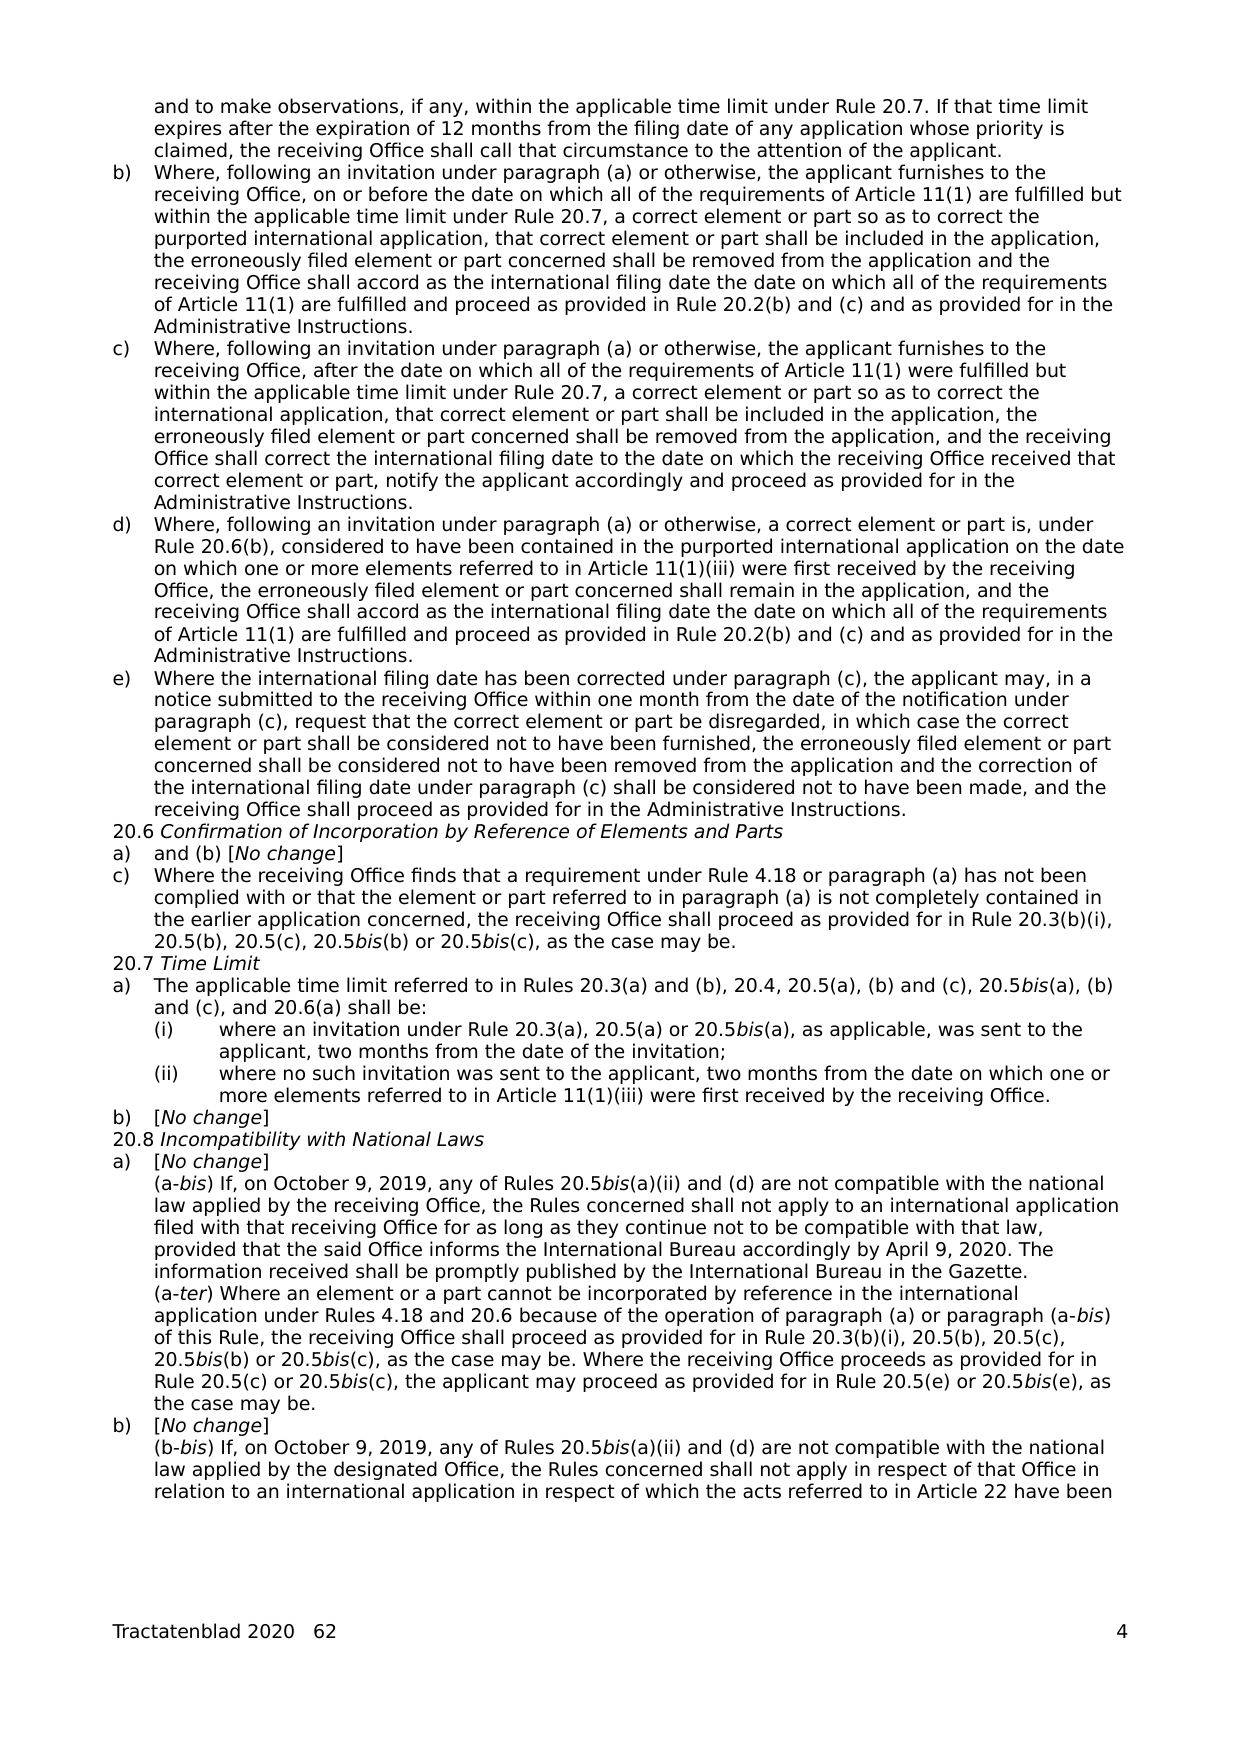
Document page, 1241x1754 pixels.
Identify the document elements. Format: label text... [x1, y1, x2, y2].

text d) Where, following an invitation under paragraph (a) or otherwise, a correct element or part is, under Rule 20.6(b), considered to have been contained in the purported international application on the date on which one or more elements referred to in Article 11(1)(iii) were first received by the receiving Office, the erroneously filed element or part concerned shall remain in the application, and the receiving Office shall accord as the international filing date the date on which all of the requirements of Article 11(1) are fulfilled and proceed as provided in Rule 20.2(b) and (c) and as provided for in the Administrative Instructions. [112, 513, 1128, 667]
text (a-bis) If, on October 9, 2019, any of Rules 20.5bis(a)(ii) and (d) are not compatible with the national law applied by the receiving Office, the Rules concerned shall not apply to an international application filed with that receiving Office for as long as they continue not to be compatible with that law, provided that the said Office informs the International Bureau accordingly by April 9, 2020. The information received shall be promptly published by the International Bureau in the Gazette. [153, 1173, 1128, 1283]
text (a-ter) Where an element or a part cannot be incorporated by reference in the international application under Rules 4.18 and 20.6 because of the operation of paragraph (a) or paragraph (a-bis) of this Rule, the receiving Office shall proceed as provided for in Rule 20.3(b)(i), 20.5(b), 20.5(c), 20.5bis(b) or 20.5bis(c), as the case may be. Where the receiving Office proceeds as provided for in Rule 20.5(c) or 20.5bis(c), the applicant may proceed as provided for in Rule 20.5(e) or 20.5bis(e), as the case may be. [153, 1283, 1128, 1415]
text a) The applicable time limit referred to in Rules 20.3(a) and (b), 20.4, 20.5(a), (b) and (c), 20.5bis(a), (b) and (c), and 20.6(a) shall be: [112, 975, 1128, 1019]
text and to make observations, if any, within the applicable time limit under Rule 20.7. If that time limit expires after the expiration of 12 months from the filing date of any application whose priority is claimed, the receiving Office shall call that circumstance to the attention of the applicant. [153, 96, 1128, 162]
text 20.7 Time Limit [112, 953, 1128, 975]
text 20.6 Confirmation of Incorporation by Reference of Elements and Parts [112, 821, 1128, 843]
text (i) where an invitation under Rule 20.3(a), 20.5(a) or 20.5bis(a), as applicable, was sent to the applicant, two months from the date of the invitation; [153, 1019, 1128, 1063]
text a) [No change] [112, 1151, 1128, 1173]
text c) Where, following an invitation under paragraph (a) or otherwise, the applicant furnishes to the receiving Office, after the date on which all of the requirements of Article 11(1) were fulfilled but within the applicable time limit under Rule 20.7, a correct element or part so as to correct the international application, that correct element or part shall be included in the application, the erroneously filed element or part concerned shall be removed from the application, and the receiving Office shall correct the international filing date to the date on which the receiving Office received that correct element or part, notify the applicant accordingly and proceed as provided for in the Administrative Instructions. [112, 338, 1128, 513]
text b) [No change] [112, 1415, 1128, 1437]
text e) Where the international filing date has been corrected under paragraph (c), the applicant may, in a notice submitted to the receiving Office within one month from the date of the notification under paragraph (c), request that the correct element or part be disregarded, in which case the correct element or part shall be considered not to have been furnished, the erroneously filed element or part concerned shall be considered not to have been removed from the application and the correction of the international filing date under paragraph (c) shall be considered not to have been made, and the receiving Office shall proceed as provided for in the Administrative Instructions. [112, 667, 1128, 821]
text a) and (b) [No change] [112, 843, 1128, 865]
text b) Where, following an invitation under paragraph (a) or otherwise, the applicant furnishes to the receiving Office, on or before the date on which all of the requirements of Article 11(1) are fulfilled but within the applicable time limit under Rule 20.7, a correct element or part so as to correct the purported international application, that correct element or part shall be included in the application, the erroneously filed element or part concerned shall be removed from the application and the receiving Office shall accord as the international filing date the date on which all of the requirements of Article 11(1) are fulfilled and proceed as provided in Rule 20.2(b) and (c) and as provided for in the Administrative Instructions. [112, 162, 1128, 338]
text 20.8 Incompatibility with National Laws [112, 1129, 1128, 1151]
text b) [No change] [112, 1107, 1128, 1129]
text (ii) where no such invitation was sent to the applicant, two months from the date on which one or more elements referred to in Article 11(1)(iii) were first received by the receiving Office. [153, 1063, 1128, 1107]
text (b-bis) If, on October 9, 2019, any of Rules 20.5bis(a)(ii) and (d) are not compatible with the national law applied by the designated Office, the Rules concerned shall not apply in respect of that Office in relation to an international application in respect of which the acts referred to in Article 22 have been [153, 1437, 1128, 1503]
text c) Where the receiving Office finds that a requirement under Rule 4.18 or paragraph (a) has not been complied with or that the element or part referred to in paragraph (a) is not completely contained in the earlier application concerned, the receiving Office shall proceed as provided for in Rule 20.3(b)(i), 20.5(b), 20.5(c), 20.5bis(b) or 20.5bis(c), as the case may be. [112, 865, 1128, 953]
